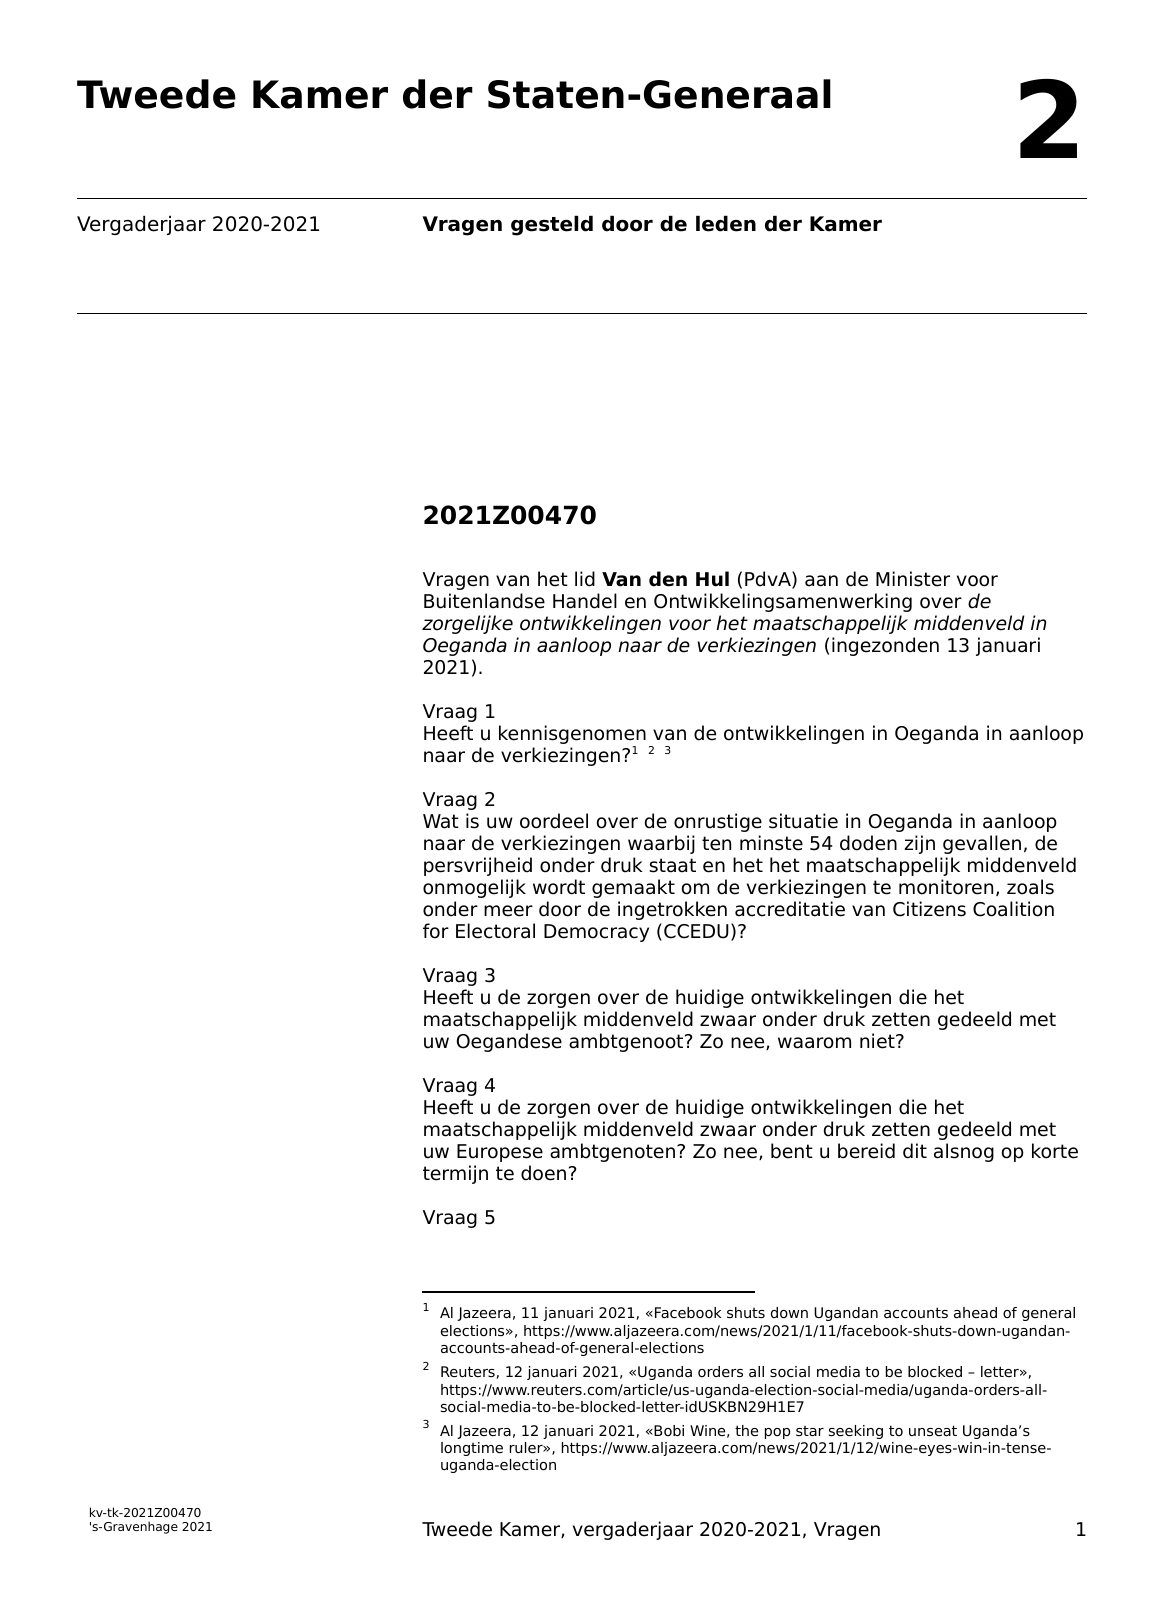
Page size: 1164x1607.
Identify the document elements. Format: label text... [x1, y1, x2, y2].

table_header 2 [886, 59, 1087, 198]
text Al Jazeera, 11 januari 2021, «Facebook shuts down Ugandan accounts ahead of general elections», https://www.aljazeera.com/news/2021/1/11/facebook-shuts-down-ugandan-accounts-ahead-of-general-elections [422, 1301, 1087, 1357]
text 's-Gravenhage 2021 [88, 1520, 323, 1534]
text Al Jazeera, 12 januari 2021, «Bobi Wine, the pop star seeking to unseat Uganda’s longtime ruler», https://www.aljazeera.com/news/2021/1/12/wine-eyes-win-in-tense-uganda-election [422, 1418, 1087, 1474]
text Heeft u de zorgen over de huidige ontwikkelingen die het maatschappelijk middenveld zwaar onder druk zetten gedeeld met uw Oegandese ambtgenoot? Zo nee, waarom niet? [422, 987, 1087, 1053]
text Vraag 5 [422, 1207, 1087, 1229]
text Wat is uw oordeel over de onrustige situatie in Oeganda in aanloop naar de verkiezingen waarbij ten minste 54 doden zijn gevallen, de persvrijheid onder druk staat en het het maatschappelijk middenveld onmogelijk wordt gemaakt om de verkiezingen te monitoren, zoals onder meer door de ingetrokken accreditatie van Citizens Coalition for Electoral Democracy (CCEDU)? [422, 811, 1087, 943]
text Vraag 3 [422, 965, 1087, 987]
text Heeft u de zorgen over de huidige ontwikkelingen die het maatschappelijk middenveld zwaar onder druk zetten gedeeld met uw Europese ambtgenoten? Zo nee, bent u bereid dit alsnog op korte termijn te doen? [422, 1097, 1087, 1185]
text 2021Z00470 [422, 501, 1087, 531]
table_cell Vragen gesteld door de leden der Kamer [422, 199, 1087, 313]
text Vragen van het lid Van den Hul (PdvA) aan de Minister voor Buitenlandse Handel en Ontwikkelingsamenwerking over de zorgelijke ontwikkelingen voor het maatschappelijk middenveld in Oeganda in aanloop naar de verkiezingen (ingezonden 13 januari 2021). [422, 569, 1087, 679]
text Vraag 2 [422, 789, 1087, 811]
text Vraag 4 [422, 1075, 1087, 1097]
text Vraag 1 [422, 701, 1087, 723]
text Reuters, 12 januari 2021, «Uganda orders all social media to be blocked – letter», https://www.reuters.com/article/us-uganda-election-social-media/uganda-orders-all-social-media-to-be-blocked-letter-idUSKBN29H1E7 [422, 1360, 1087, 1416]
text kv-tk-2021Z00470 [88, 1506, 323, 1520]
text Heeft u kennisgenomen van de ontwikkelingen in Oeganda in aanloop naar de verkiezingen? [422, 723, 1087, 767]
table_cell Vergaderjaar 2020-2021 [77, 199, 422, 313]
table_header Tweede Kamer der Staten-Generaal [77, 59, 886, 198]
